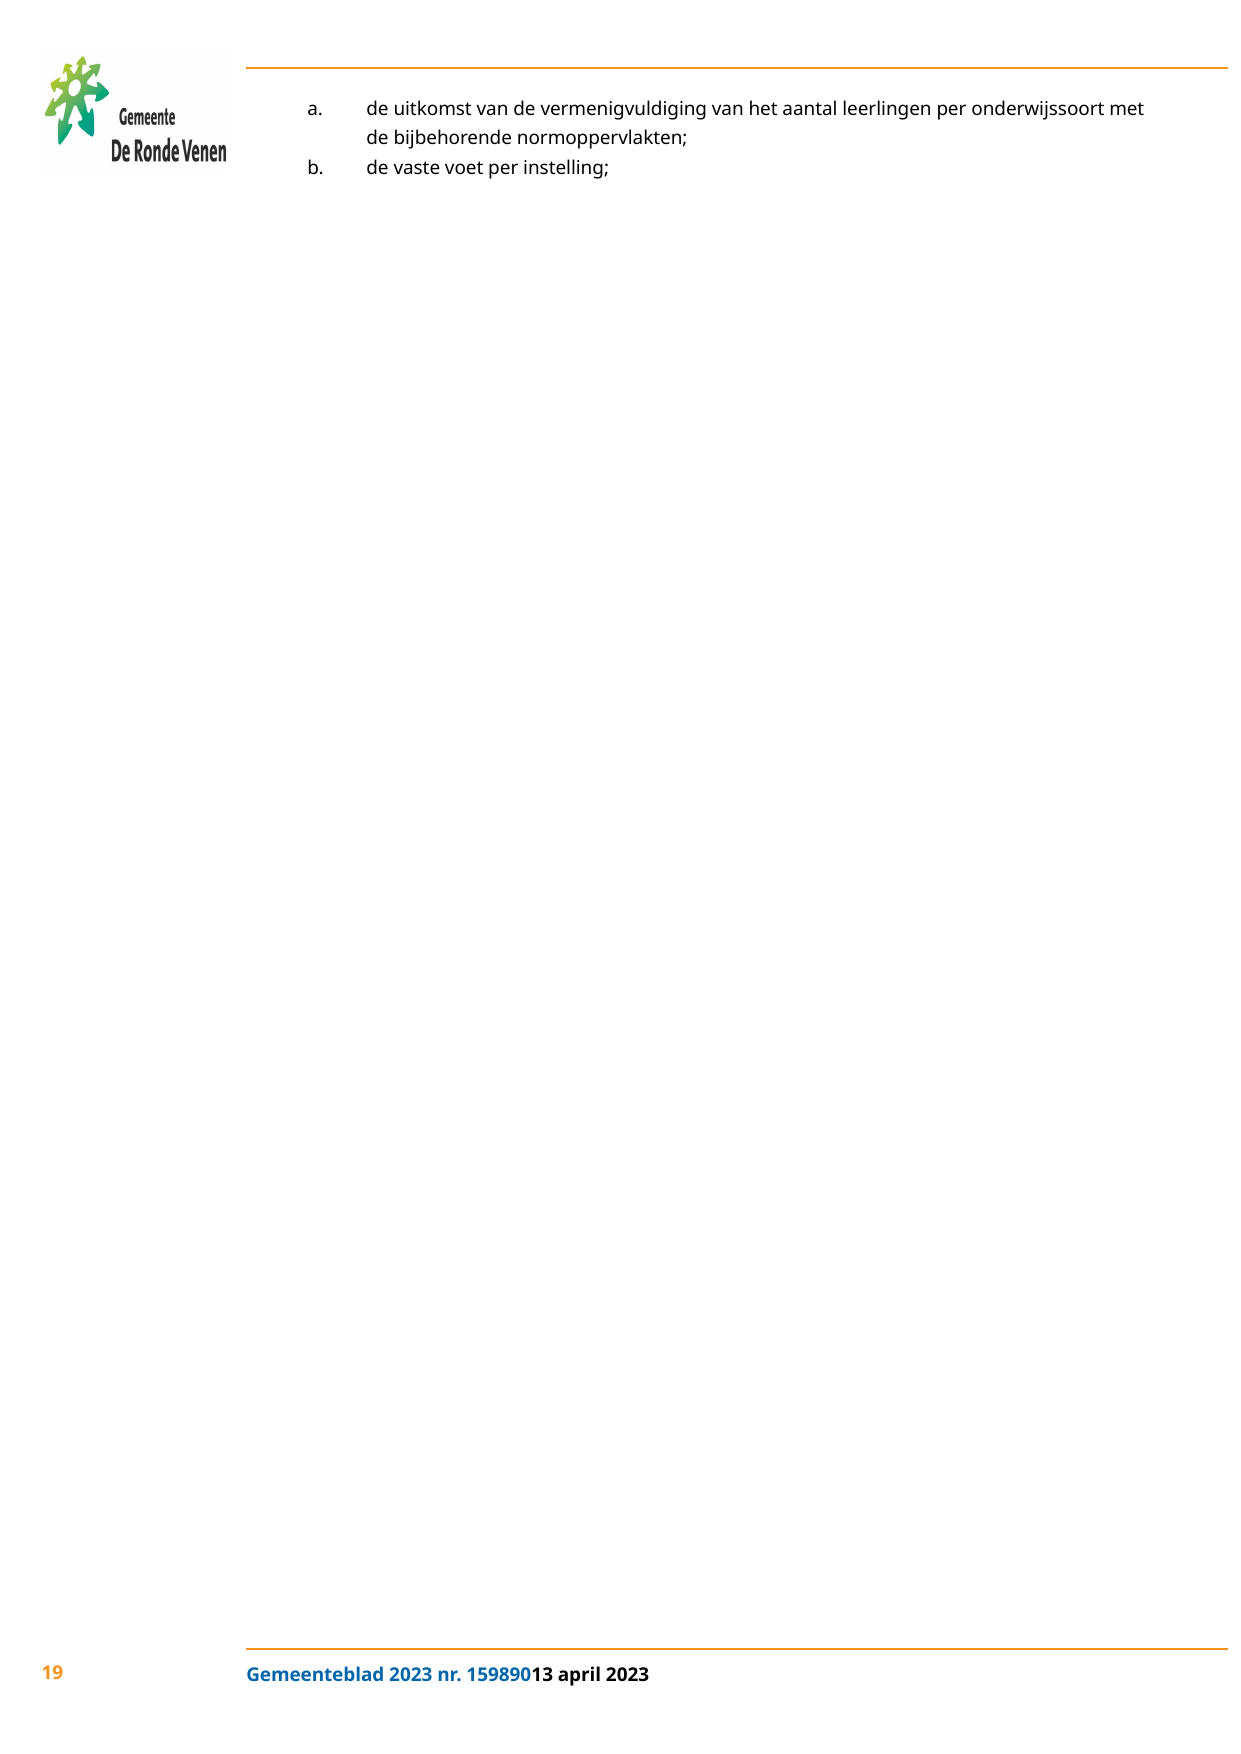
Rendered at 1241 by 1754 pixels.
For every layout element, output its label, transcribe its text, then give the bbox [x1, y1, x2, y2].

picture [41, 47, 231, 172]
list de vaste voet per instelling; [307, 154, 1152, 180]
list de uitkomst van de vermenigvuldiging van het aantal leerlingen per onderwijssoort met de bijbehorende normoppervlakten; [307, 95, 1152, 150]
